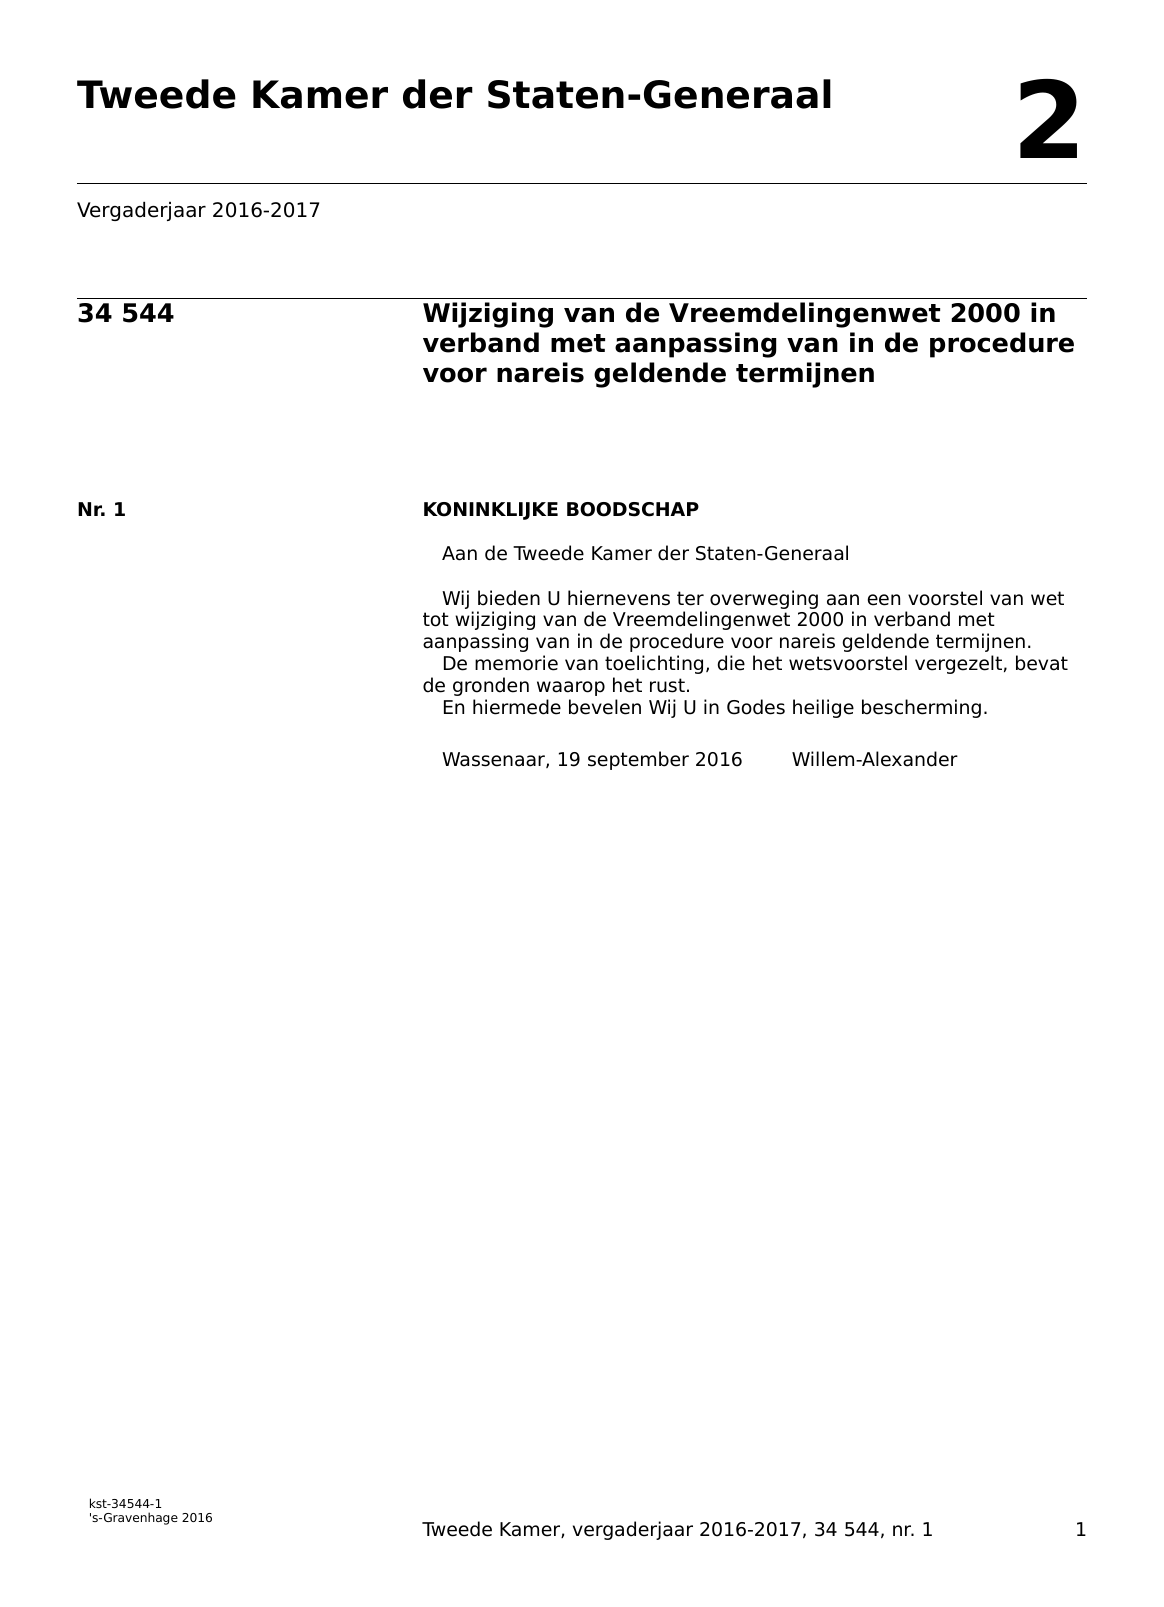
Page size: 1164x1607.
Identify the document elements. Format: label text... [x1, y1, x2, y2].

subtitle Nr. 1 KONINKLIJKE BOODSCHAP [77, 499, 1087, 521]
text De memorie van toelichting, die het wetsvoorstel vergezelt, bevat de gronden waarop het rust. [422, 653, 1087, 697]
table_header 2 [886, 59, 1087, 183]
text 's-Gravenhage 2016 [88, 1511, 323, 1525]
table_header Tweede Kamer der Staten-Generaal [77, 59, 886, 183]
text Aan de Tweede Kamer der Staten-Generaal [422, 543, 1087, 565]
table_cell Vergaderjaar 2016-2017 [77, 184, 1087, 298]
text En hiermede bevelen Wij U in Godes heilige bescherming. [422, 697, 1087, 719]
text Wassenaar, 19 september 2016 Willem-Alexander [422, 749, 1087, 771]
text kst-34544-1 [88, 1497, 323, 1511]
subtitle 34 544 Wijziging van de Vreemdelingenwet 2000 in verband met aanpassing van in de procedure voor nareis geldende termijnen [77, 299, 1087, 388]
text Wij bieden U hiernevens ter overweging aan een voorstel van wet tot wijziging van de Vreemdelingenwet 2000 in verband met aanpassing van in de procedure voor nareis geldende termijnen. [422, 587, 1087, 653]
